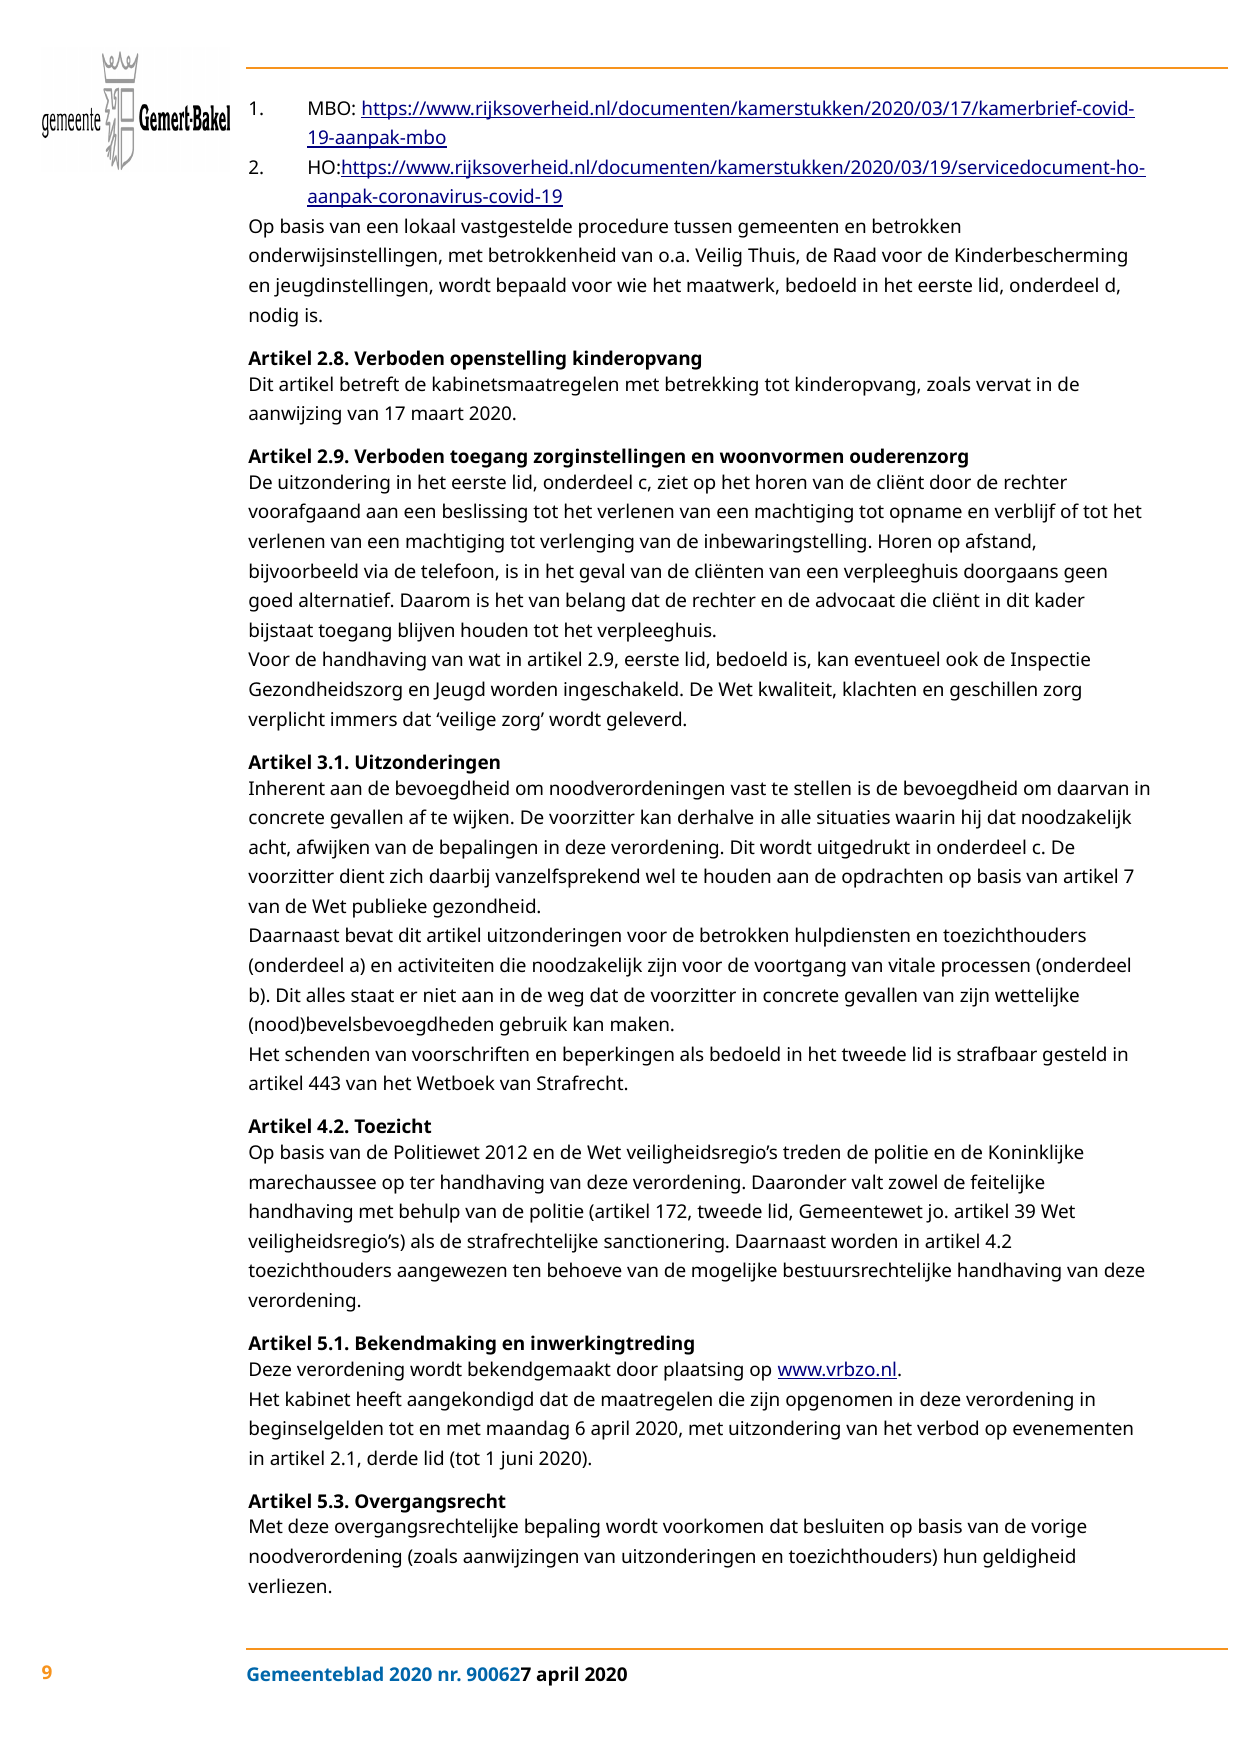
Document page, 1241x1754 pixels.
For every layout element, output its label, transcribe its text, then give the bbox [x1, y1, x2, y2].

text Met deze overgangsrechtelijke bepaling wordt voorkomen dat besluiten op basis van de vorige noodverordening (zoals aanwijzingen van uitzonderingen en toezichthouders) hun geldigheid verliezen. [248, 1514, 1152, 1599]
text Het schenden van voorschriften en beperkingen als bedoeld in het tweede lid is strafbaar gesteld in artikel 443 van het Wetboek van Strafrecht. [248, 1041, 1152, 1096]
text Het kabinet heeft aangekondigd dat de maatregelen die zijn opgenomen in deze verordening in beginselgelden tot en met maandag 6 april 2020, met uitzondering van het verbod op evenementen in artikel 2.1, derde lid (tot 1 juni 2020). [248, 1386, 1152, 1471]
text Inherent aan de bevoegdheid om noodverordeningen vast te stellen is de bevoegdheid om daarvan in concrete gevallen af te wijken. De voorzitter kan derhalve in alle situaties waarin hij dat noodzakelijk acht, afwijken van de bepalingen in deze verordening. Dit wordt uitgedrukt in onderdeel c. De voorzitter dient zich daarbij vanzelfsprekend wel te houden aan de opdrachten op basis van artikel 7 van de Wet publieke gezondheid. [248, 775, 1152, 919]
text Op basis van de Politiewet 2012 en de Wet veiligheidsregio’s treden de politie en de Koninklijke marechaussee op ter handhaving van deze verordening. Daaronder valt zowel de feitelijke handhaving met behulp van de politie (artikel 172, tweede lid, Gemeentewet jo. artikel 39 Wet veiligheidsregio’s) als de strafrechtelijke sanctionering. Daarnaast worden in artikel 4.2 toezichthouders aangewezen ten behoeve van de mogelijke bestuursrechtelijke handhaving van deze verordening. [248, 1139, 1152, 1313]
text Artikel 2.8. Verboden openstelling kinderopvang [248, 345, 1152, 371]
text Dit artikel betreft de kabinetsmaatregelen met betrekking tot kinderopvang, zoals vervat in de aanwijzing van 17 maart 2020. [248, 371, 1152, 426]
text Artikel 3.1. Uitzonderingen [248, 749, 1152, 775]
text Artikel 2.9. Verboden toegang zorginstellingen en woonvormen ouderenzorg [248, 443, 1152, 469]
text Daarnaast bevat dit artikel uitzonderingen voor de betrokken hulpdiensten en toezichthouders (onderdeel a) en activiteiten die noodzakelijk zijn voor de voortgang van vitale processen (onderdeel b). Dit alles staat er niet aan in de weg dat de voorzitter in concrete gevallen van zijn wettelijke (nood)bevelsbevoegdheden gebruik kan maken. [248, 923, 1152, 1037]
list HO:https://www.rijksoverheid.nl/documenten/kamerstukken/2020/03/19/servicedocument-ho-aanpak-coronavirus-covid-19 [248, 154, 1152, 209]
text Artikel 5.1. Bekendmaking en inwerkingtreding [248, 1330, 1152, 1356]
text Artikel 4.2. Toezicht [248, 1114, 1152, 1139]
picture [41, 47, 231, 172]
text Artikel 5.3. Overgangsrecht [248, 1488, 1152, 1514]
text Voor de handhaving van wat in artikel 2.9, eerste lid, bedoeld is, kan eventueel ook de Inspectie Gezondheidszorg en Jeugd worden ingeschakeld. De Wet kwaliteit, klachten en geschillen zorg verplicht immers dat ‘veilige zorg’ wordt geleverd. [248, 647, 1152, 732]
list MBO: https://www.rijksoverheid.nl/documenten/kamerstukken/2020/03/17/kamerbrief-covid-19-aanpak-mbo [248, 95, 1152, 150]
text Deze verordening wordt bekendgemaakt door plaatsing op www.vrbzo.nl. [248, 1356, 1152, 1382]
text Op basis van een lokaal vastgestelde procedure tussen gemeenten en betrokken onderwijsinstellingen, met betrokkenheid van o.a. Veilig Thuis, de Raad voor de Kinderbescherming en jeugdinstellingen, wordt bepaald voor wie het maatwerk, bedoeld in het eerste lid, onderdeel d, nodig is. [248, 213, 1152, 328]
text De uitzondering in het eerste lid, onderdeel c, ziet op het horen van de cliënt door de rechter voorafgaand aan een beslissing tot het verlenen van een machtiging tot opname en verblijf of tot het verlenen van een machtiging tot verlenging van de inbewaringstelling. Horen op afstand, bijvoorbeeld via de telefoon, is in het geval van de cliënten van een verpleeghuis doorgaans geen goed alternatief. Daarom is het van belang dat de rechter en de advocaat die cliënt in dit kader bijstaat toegang blijven houden tot het verpleeghuis. [248, 469, 1152, 643]
